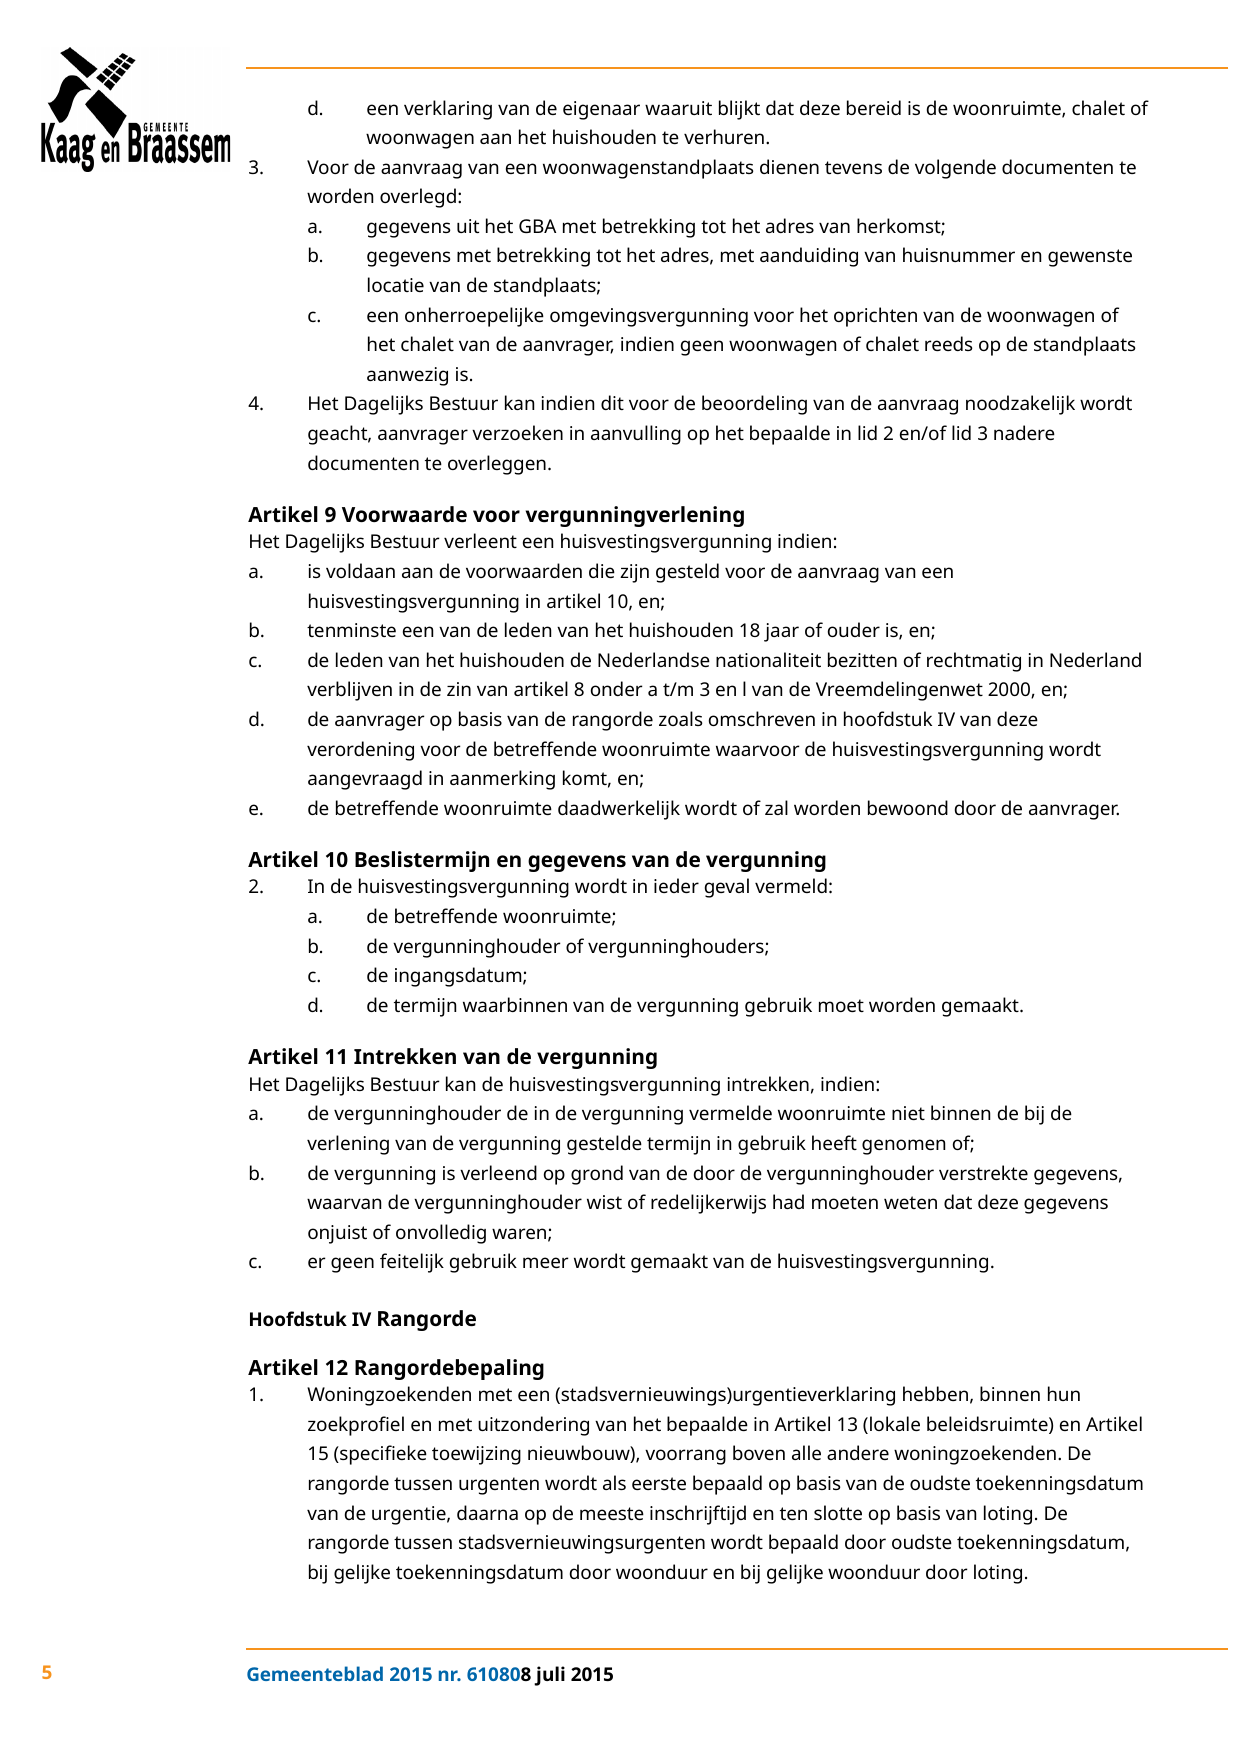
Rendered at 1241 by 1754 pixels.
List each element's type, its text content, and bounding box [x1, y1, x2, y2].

text Het Dagelijks Bestuur verleent een huisvestingsvergunning indien: [248, 529, 1152, 554]
list gegevens uit het GBA met betrekking tot het adres van herkomst; [307, 213, 1152, 239]
text Hoofdstuk IV Rangorde [248, 1304, 1152, 1332]
list een verklaring van de eigenaar waaruit blijkt dat deze bereid is de woonruimte, chalet of woonwagen aan het huishouden te verhuren. [307, 95, 1152, 150]
list In de huisvestingsvergunning wordt in ieder geval vermeld: [248, 874, 1152, 899]
list Het Dagelijks Bestuur kan indien dit voor de beoordeling van de aanvraag noodzakelijk wordt geacht, aanvrager verzoeken in aanvulling op het bepaalde in lid 2 en/of lid 3 nadere documenten te overleggen. [248, 391, 1152, 476]
list de ingangsdatum; [307, 962, 1152, 988]
picture [41, 47, 231, 172]
list is voldaan aan de voorwaarden die zijn gesteld voor de aanvraag van een huisvestingsvergunning in artikel 10, en; [248, 558, 1152, 613]
text Artikel 10 Beslistermijn en gegevens van de vergunning [248, 845, 1152, 874]
list Voor de aanvraag van een woonwagenstandplaats dienen tevens de volgende documenten te worden overlegd: [248, 154, 1152, 209]
list de aanvrager op basis van de rangorde zoals omschreven in hoofdstuk IV van deze verordening voor de betreffende woonruimte waarvoor de huisvestingsvergunning wordt aangevraagd in aanmerking komt, en; [248, 706, 1152, 791]
list de betreffende woonruimte daadwerkelijk wordt of zal worden bewoond door de aanvrager. [248, 795, 1152, 821]
text Artikel 12 Rangordebepaling [248, 1353, 1152, 1381]
list de vergunninghouder of vergunninghouders; [307, 933, 1152, 959]
list een onherroepelijke omgevingsvergunning voor het oprichten van de woonwagen of het chalet van de aanvrager, indien geen woonwagen of chalet reeds op de standplaats aanwezig is. [307, 302, 1152, 387]
text Artikel 11 Intrekken van de vergunning [248, 1042, 1152, 1071]
list er geen feitelijk gebruik meer wordt gemaakt van de huisvestingsvergunning. [248, 1248, 1152, 1274]
list de vergunninghouder de in de vergunning vermelde woonruimte niet binnen de bij de verlening van de vergunning gestelde termijn in gebruik heeft genomen of; [248, 1101, 1152, 1156]
list tenminste een van de leden van het huishouden 18 jaar of ouder is, en; [248, 617, 1152, 643]
list Woningzoekenden met een (stadsvernieuwings)urgentieverklaring hebben, binnen hun zoekprofiel en met uitzondering van het bepaalde in Artikel 13 (lokale beleidsruimte) en Artikel 15 (specifieke toewijzing nieuwbouw), voorrang boven alle andere woningzoekenden. De rangorde tussen urgenten wordt als eerste bepaald op basis van de oudste toekenningsdatum van de urgentie, daarna op de meeste inschrijftijd en ten slotte op basis van loting. De rangorde tussen stadsvernieuwingsurgenten wordt bepaald door oudste toekenningsdatum, bij gelijke toekenningsdatum door woonduur en bij gelijke woonduur door loting. [248, 1381, 1152, 1585]
list de termijn waarbinnen van de vergunning gebruik moet worden gemaakt. [307, 992, 1152, 1018]
text Artikel 9 Voorwaarde voor vergunningverlening [248, 500, 1152, 529]
list gegevens met betrekking tot het adres, met aanduiding van huisnummer en gewenste locatie van de standplaats; [307, 243, 1152, 298]
list de betreffende woonruimte; [307, 903, 1152, 929]
list de leden van het huishouden de Nederlandse nationaliteit bezitten of rechtmatig in Nederland verblijven in de zin van artikel 8 onder a t/m 3 en l van de Vreemdelingenwet 2000, en; [248, 647, 1152, 702]
list de vergunning is verleend op grond van de door de vergunninghouder verstrekte gegevens, waarvan de vergunninghouder wist of redelijkerwijs had moeten weten dat deze gegevens onjuist of onvolledig waren; [248, 1160, 1152, 1244]
text Het Dagelijks Bestuur kan de huisvestingsvergunning intrekken, indien: [248, 1071, 1152, 1097]
